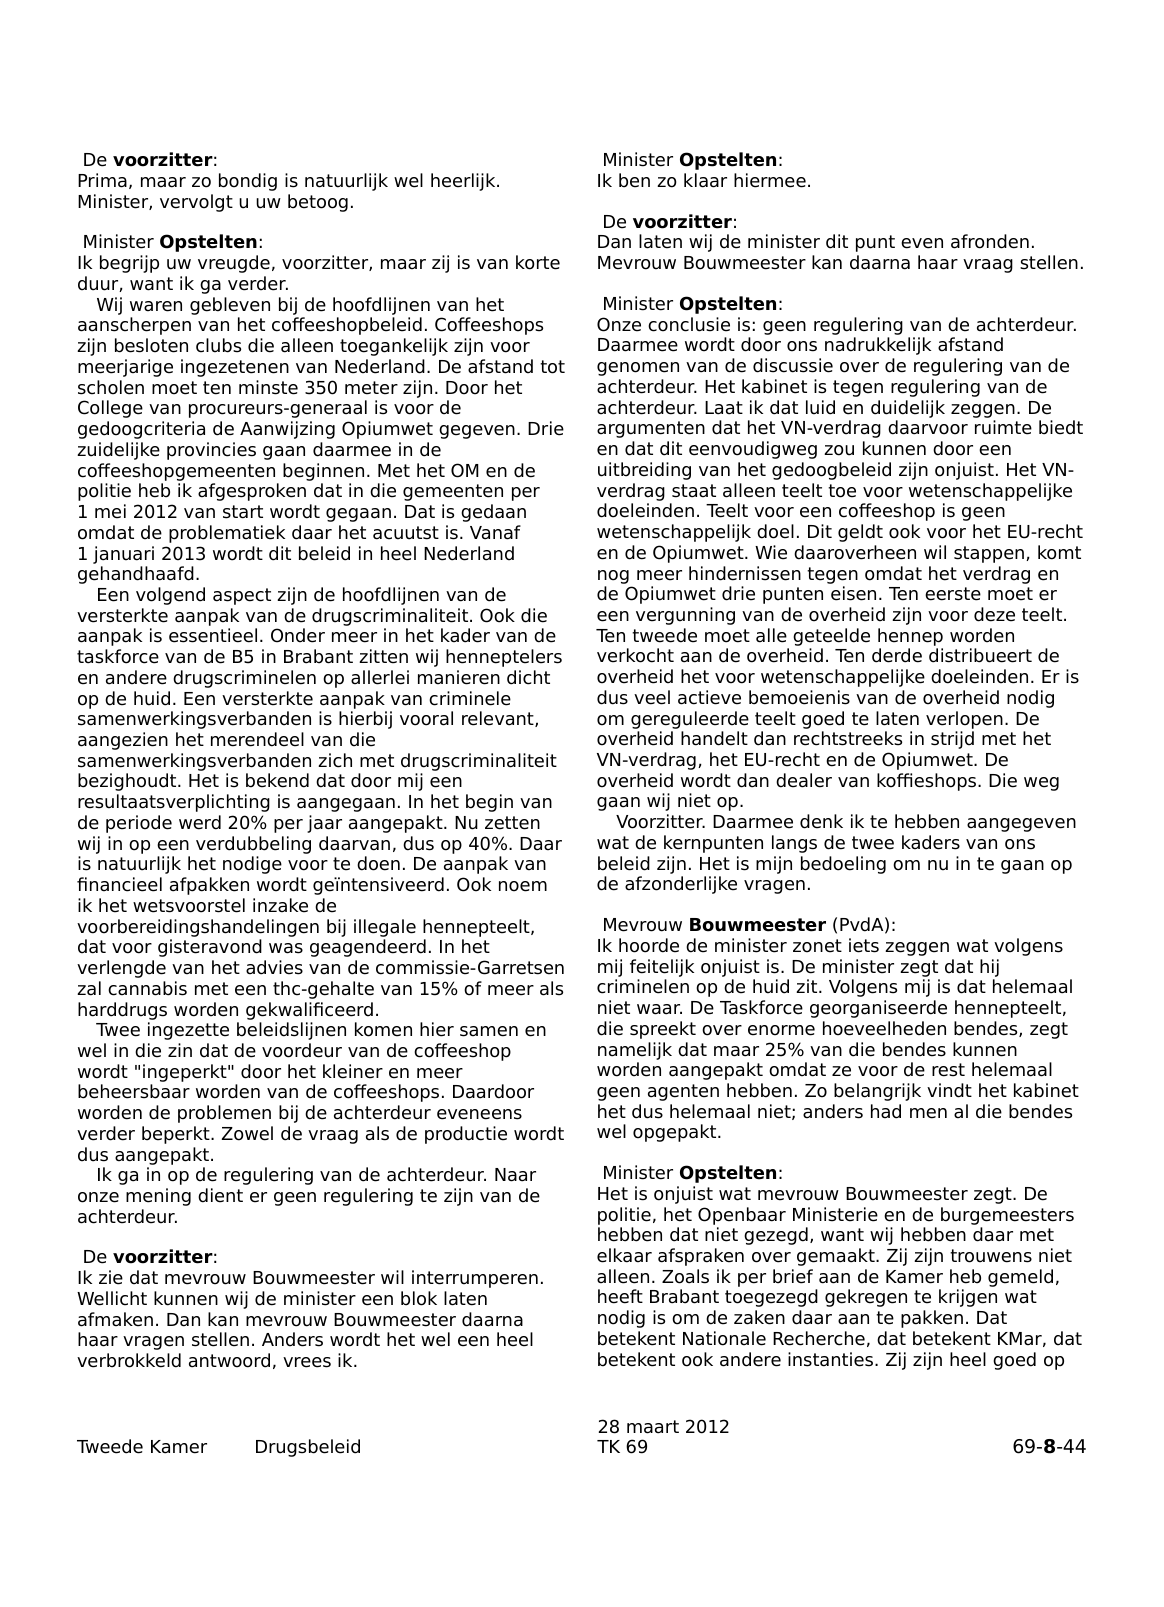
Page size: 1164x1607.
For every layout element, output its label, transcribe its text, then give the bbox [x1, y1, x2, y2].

text Ik ben zo klaar hiermee. [596, 171, 1087, 192]
text Ik hoorde de minister zonet iets zeggen wat volgens mij feitelijk onjuist is. De minister zegt dat hij criminelen op de huid zit. Volgens mij is dat helemaal niet waar. De Taskforce georganiseerde hennepteelt, die spreekt over enorme hoeveelheden bendes, zegt namelijk dat maar 25% van die bendes kunnen worden aangepakt omdat ze voor de rest helemaal geen agenten hebben. Zo belangrijk vindt het kabinet het dus helemaal niet; anders had men al die bendes wel opgepakt. [596, 936, 1087, 1143]
text Ik zie dat mevrouw Bouwmeester wil interrumperen. Wellicht kunnen wij de minister een blok laten afmaken. Dan kan mevrouw Bouwmeester daarna haar vragen stellen. Anders wordt het wel een heel verbrokkeld antwoord, vrees ik. [77, 1268, 567, 1372]
text Ik ga in op de regulering van de achterdeur. Naar onze mening dient er geen regulering te zijn van de achterdeur. [77, 1165, 567, 1227]
text Dan laten wij de minister dit punt even afronden. Mevrouw Bouwmeester kan daarna haar vraag stellen. [596, 232, 1087, 274]
text Wij waren gebleven bij de hoofdlijnen van het aanscherpen van het coffeeshopbeleid. Coffeeshops zijn besloten clubs die alleen toegankelijk zijn voor meerjarige ingezetenen van Nederland. De afstand tot scholen moet ten minste 350 meter zijn. Door het College van procureurs-generaal is voor de gedoogcriteria de Aanwijzing Opiumwet gegeven. Drie zuidelijke provincies gaan daarmee in de coffeeshopgemeenten beginnen. Met het OM en de politie heb ik afgesproken dat in die gemeenten per 1 mei 2012 van start wordt gegaan. Dat is gedaan omdat de problematiek daar het acuutst is. Vanaf 1 januari 2013 wordt dit beleid in heel Nederland gehandhaafd. [77, 294, 567, 585]
text Een volgend aspect zijn de hoofdlijnen van de versterkte aanpak van de drugscriminaliteit. Ook die aanpak is essentieel. Onder meer in het kader van de taskforce van de B5 in Brabant zitten wij henneptelers en andere drugscriminelen op allerlei manieren dicht op de huid. Een versterkte aanpak van criminele samenwerkingsverbanden is hierbij vooral relevant, aangezien het merendeel van die samenwerkingsverbanden zich met drugscriminaliteit bezighoudt. Het is bekend dat door mij een resultaatsverplichting is aangegaan. In het begin van de periode werd 20% per jaar aangepakt. Nu zetten wij in op een verdubbeling daarvan, dus op 40%. Daar is natuurlijk het nodige voor te doen. De aanpak van financieel afpakken wordt geïntensiveerd. Ook noem ik het wetsvoorstel inzake de voorbereidingshandelingen bij illegale hennepteelt, dat voor gisteravond was geagendeerd. In het verlengde van het advies van de commissie-Garretsen zal cannabis met een thc-gehalte van 15% of meer als harddrugs worden gekwalificeerd. [77, 585, 567, 1020]
text Onze conclusie is: geen regulering van de achterdeur. Daarmee wordt door ons nadrukkelijk afstand genomen van de discussie over de regulering van de achterdeur. Het kabinet is tegen regulering van de achterdeur. Laat ik dat luid en duidelijk zeggen. De argumenten dat het VN-verdrag daarvoor ruimte biedt en dat dit eenvoudigweg zou kunnen door een uitbreiding van het gedoogbeleid zijn onjuist. Het VN-verdrag staat alleen teelt toe voor wetenschappelijke doeleinden. Teelt voor een coffeeshop is geen wetenschappelijk doel. Dit geldt ook voor het EU-recht en de Opiumwet. Wie daaroverheen wil stappen, komt nog meer hindernissen tegen omdat het verdrag en de Opiumwet drie punten eisen. Ten eerste moet er een vergunning van de overheid zijn voor deze teelt. Ten tweede moet alle geteelde hennep worden verkocht aan de overheid. Ten derde distribueert de overheid het voor wetenschappelijke doeleinden. Er is dus veel actieve bemoeienis van de overheid nodig om gereguleerde teelt goed te laten verlopen. De overheid handelt dan rechtstreeks in strijd met het VN-verdrag, het EU-recht en de Opiumwet. De overheid wordt dan dealer van koffieshops. Die weg gaan wij niet op. [596, 314, 1087, 812]
text Het is onjuist wat mevrouw Bouwmeester zegt. De politie, het Openbaar Ministerie en de burgemeesters hebben dat niet gezegd, want wij hebben daar met elkaar afspraken over gemaakt. Zij zijn trouwens niet alleen. Zoals ik per brief aan de Kamer heb gemeld, heeft Brabant toegezegd gekregen te krijgen wat nodig is om de zaken daar aan te pakken. Dat betekent Nationale Recherche, dat betekent KMar, dat betekent ook andere instanties. Zij zijn heel goed op [596, 1184, 1087, 1370]
text Twee ingezette beleidslijnen komen hier samen en wel in die zin dat de voordeur van de coffeeshop wordt "ingeperkt" door het kleiner en meer beheersbaar worden van de coffeeshops. Daardoor worden de problemen bij de achterdeur eveneens verder beperkt. Zowel de vraag als de productie wordt dus aangepakt. [77, 1020, 567, 1165]
text De voorzitter: [77, 150, 567, 171]
text Minister Opstelten: [596, 294, 1087, 314]
text De voorzitter: [77, 1247, 567, 1268]
text Minister Opstelten: [77, 232, 567, 253]
text Ik begrijp uw vreugde, voorzitter, maar zij is van korte duur, want ik ga verder. [77, 253, 567, 294]
text Minister Opstelten: [596, 150, 1087, 171]
text Prima, maar zo bondig is natuurlijk wel heerlijk. Minister, vervolgt u uw betoog. [77, 171, 567, 212]
text Minister Opstelten: [596, 1163, 1087, 1184]
text De voorzitter: [596, 212, 1087, 232]
text Voorzitter. Daarmee denk ik te hebben aangegeven wat de kernpunten langs de twee kaders van ons beleid zijn. Het is mijn bedoeling om nu in te gaan op de afzonderlijke vragen. [596, 812, 1087, 895]
text Mevrouw Bouwmeester (PvdA): [596, 915, 1087, 936]
